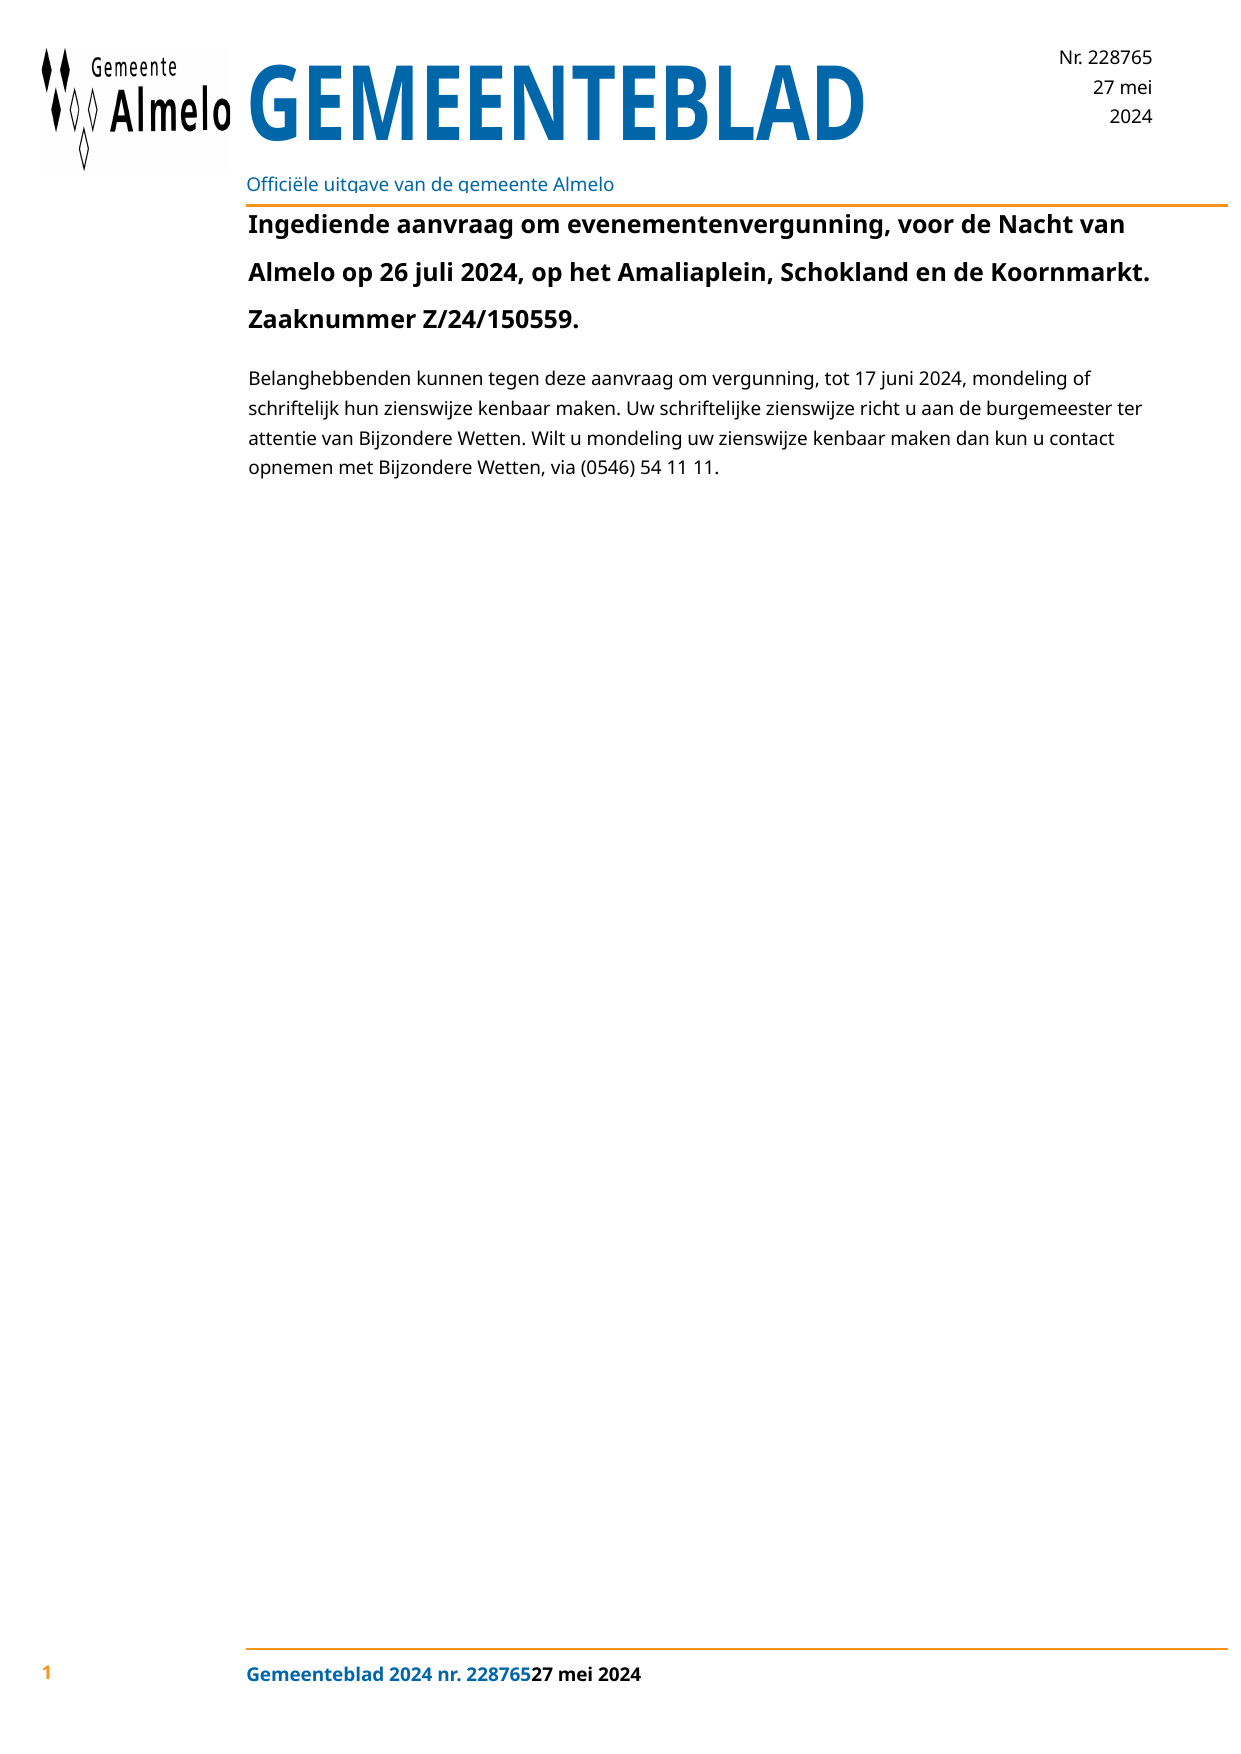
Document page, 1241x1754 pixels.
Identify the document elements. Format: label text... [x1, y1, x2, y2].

picture [41, 47, 231, 172]
text Ingediende aanvraag om evenementenvergunning, voor de Nacht van Almelo op 26 juli 2024, op het Amaliaplein, Schokland en de Koornmarkt. Zaaknummer Z/24/150559. [248, 207, 1152, 336]
text Belanghebbenden kunnen tegen deze aanvraag om vergunning, tot 17 juni 2024, mondeling of schriftelijk hun zienswijze kenbaar maken. Uw schriftelijke zienswijze richt u aan de burgemeester ter attentie van Bijzondere Wetten. Wilt u mondeling uw zienswijze kenbaar maken dan kun u contact opnemen met Bijzondere Wetten, via (0546) 54 11 11. [248, 366, 1152, 480]
